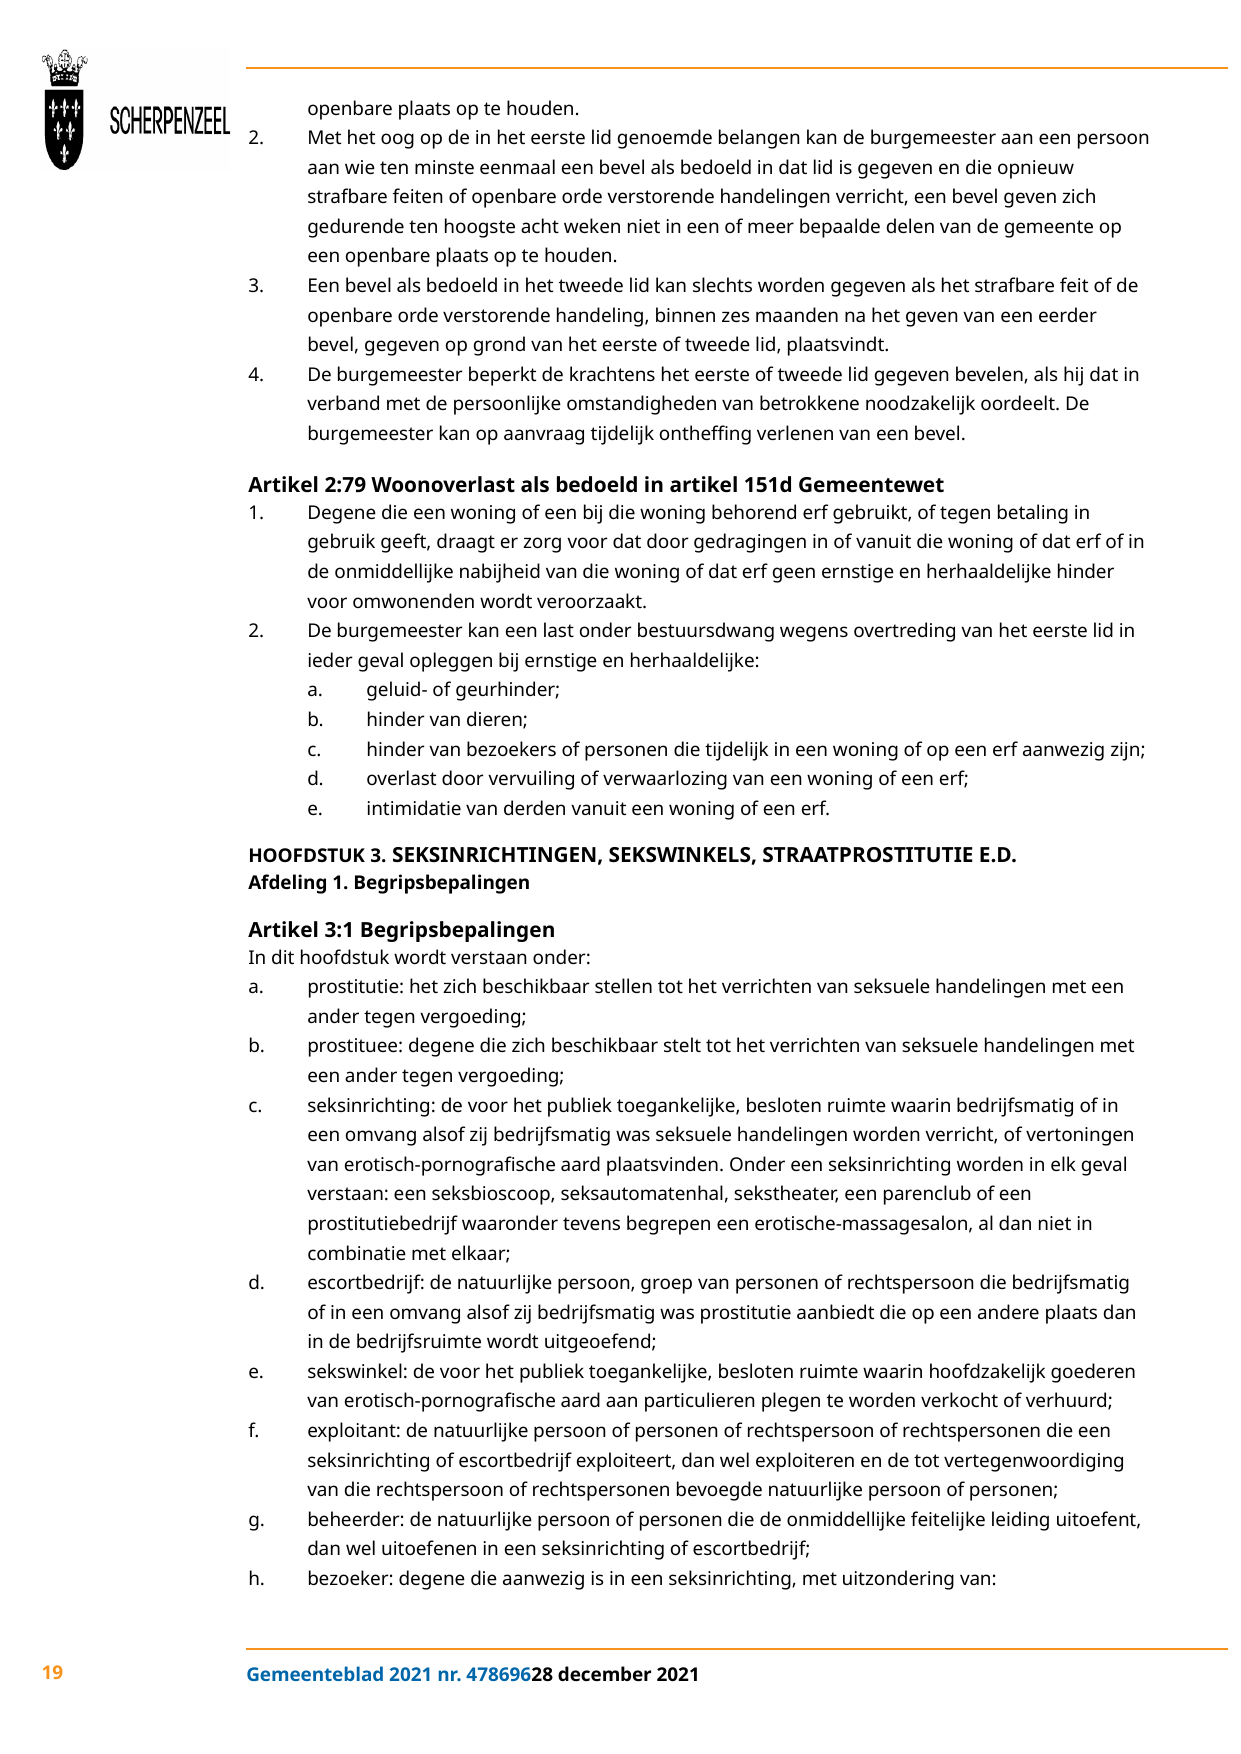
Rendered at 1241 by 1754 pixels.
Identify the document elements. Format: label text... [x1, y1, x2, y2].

text Artikel 3:1 Begripsbepalingen [248, 916, 1152, 944]
list seksinrichting: de voor het publiek toegankelijke, besloten ruimte waarin bedrijfsmatig of in een omvang alsof zij bedrijfsmatig was seksuele handelingen worden verricht, of vertoningen van erotisch-pornografische aard plaatsvinden. Onder een seksinrichting worden in elk geval verstaan: een seksbioscoop, seksautomatenhal, sekstheater, een parenclub of een prostitutiebedrijf waaronder tevens begrepen een erotische-massagesalon, al dan niet in combinatie met elkaar; [248, 1092, 1152, 1266]
list hinder van bezoekers of personen die tijdelijk in een woning of op een erf aanwezig zijn; [307, 736, 1152, 761]
list openbare plaats op te houden. [248, 95, 1152, 121]
text Artikel 2:79 Woonoverlast als bedoeld in artikel 151d Gemeentewet [248, 471, 1152, 499]
text In dit hoofdstuk wordt verstaan onder: [248, 944, 1152, 970]
list De burgemeester beperkt de krachtens het eerste of tweede lid gegeven bevelen, als hij dat in verband met de persoonlijke omstandigheden van betrokkene noodzakelijk oordeelt. De burgemeester kan op aanvraag tijdelijk ontheffing verlenen van een bevel. [248, 361, 1152, 446]
list escortbedrijf: de natuurlijke persoon, groep van personen of rechtspersoon die bedrijfsmatig of in een omvang alsof zij bedrijfsmatig was prostitutie aanbiedt die op een andere plaats dan in de bedrijfsruimte wordt uitgeoefend; [248, 1269, 1152, 1354]
list hinder van dieren; [307, 706, 1152, 732]
list intimidatie van derden vanuit een woning of een erf. [307, 795, 1152, 821]
list beheerder: de natuurlijke persoon of personen die de onmiddellijke feitelijke leiding uitoefent, dan wel uitoefenen in een seksinrichting of escortbedrijf; [248, 1506, 1152, 1561]
list Degene die een woning of een bij die woning behorend erf gebruikt, of tegen betaling in gebruik geeft, draagt er zorg voor dat door gedragingen in of vanuit die woning of dat erf of in de onmiddellijke nabijheid van die woning of dat erf geen ernstige en herhaaldelijke hinder voor omwonenden wordt veroorzaakt. [248, 499, 1152, 613]
list exploitant: de natuurlijke persoon of personen of rechtspersoon of rechtspersonen die een seksinrichting of escortbedrijf exploiteert, dan wel exploiteren en de tot vertegenwoordiging van die rechtspersoon of rechtspersonen bevoegde natuurlijke persoon of personen; [248, 1417, 1152, 1502]
list prostitutie: het zich beschikbaar stellen tot het verrichten van seksuele handelingen met een ander tegen vergoeding; [248, 973, 1152, 1029]
list bezoeker: degene die aanwezig is in een seksinrichting, met uitzondering van: [248, 1565, 1152, 1591]
list overlast door vervuiling of verwaarlozing van een woning of een erf; [307, 765, 1152, 791]
list De burgemeester kan een last onder bestuursdwang wegens overtreding van het eerste lid in ieder geval opleggen bij ernstige en herhaaldelijke: [248, 617, 1152, 673]
list geluid- of geurhinder; [307, 677, 1152, 702]
text HOOFDSTUK 3. SEKSINRICHTINGEN, SEKSWINKELS, STRAATPROSTITUTIE E.D. [248, 841, 1152, 869]
text Afdeling 1. Begripsbepalingen [248, 869, 1152, 895]
list sekswinkel: de voor het publiek toegankelijke, besloten ruimte waarin hoofdzakelijk goederen van erotisch-pornografische aard aan particulieren plegen te worden verkocht of verhuurd; [248, 1358, 1152, 1413]
list Met het oog op de in het eerste lid genoemde belangen kan de burgemeester aan een persoon aan wie ten minste eenmaal een bevel als bedoeld in dat lid is gegeven en die opnieuw strafbare feiten of openbare orde verstorende handelingen verricht, een bevel geven zich gedurende ten hoogste acht weken niet in een of meer bepaalde delen van de gemeente op een openbare plaats op te houden. [248, 124, 1152, 268]
picture [41, 47, 231, 172]
list Een bevel als bedoeld in het tweede lid kan slechts worden gegeven als het strafbare feit of de openbare orde verstorende handeling, binnen zes maanden na het geven van een eerder bevel, gegeven op grond van het eerste of tweede lid, plaatsvindt. [248, 272, 1152, 357]
list prostituee: degene die zich beschikbaar stelt tot het verrichten van seksuele handelingen met een ander tegen vergoeding; [248, 1033, 1152, 1088]
